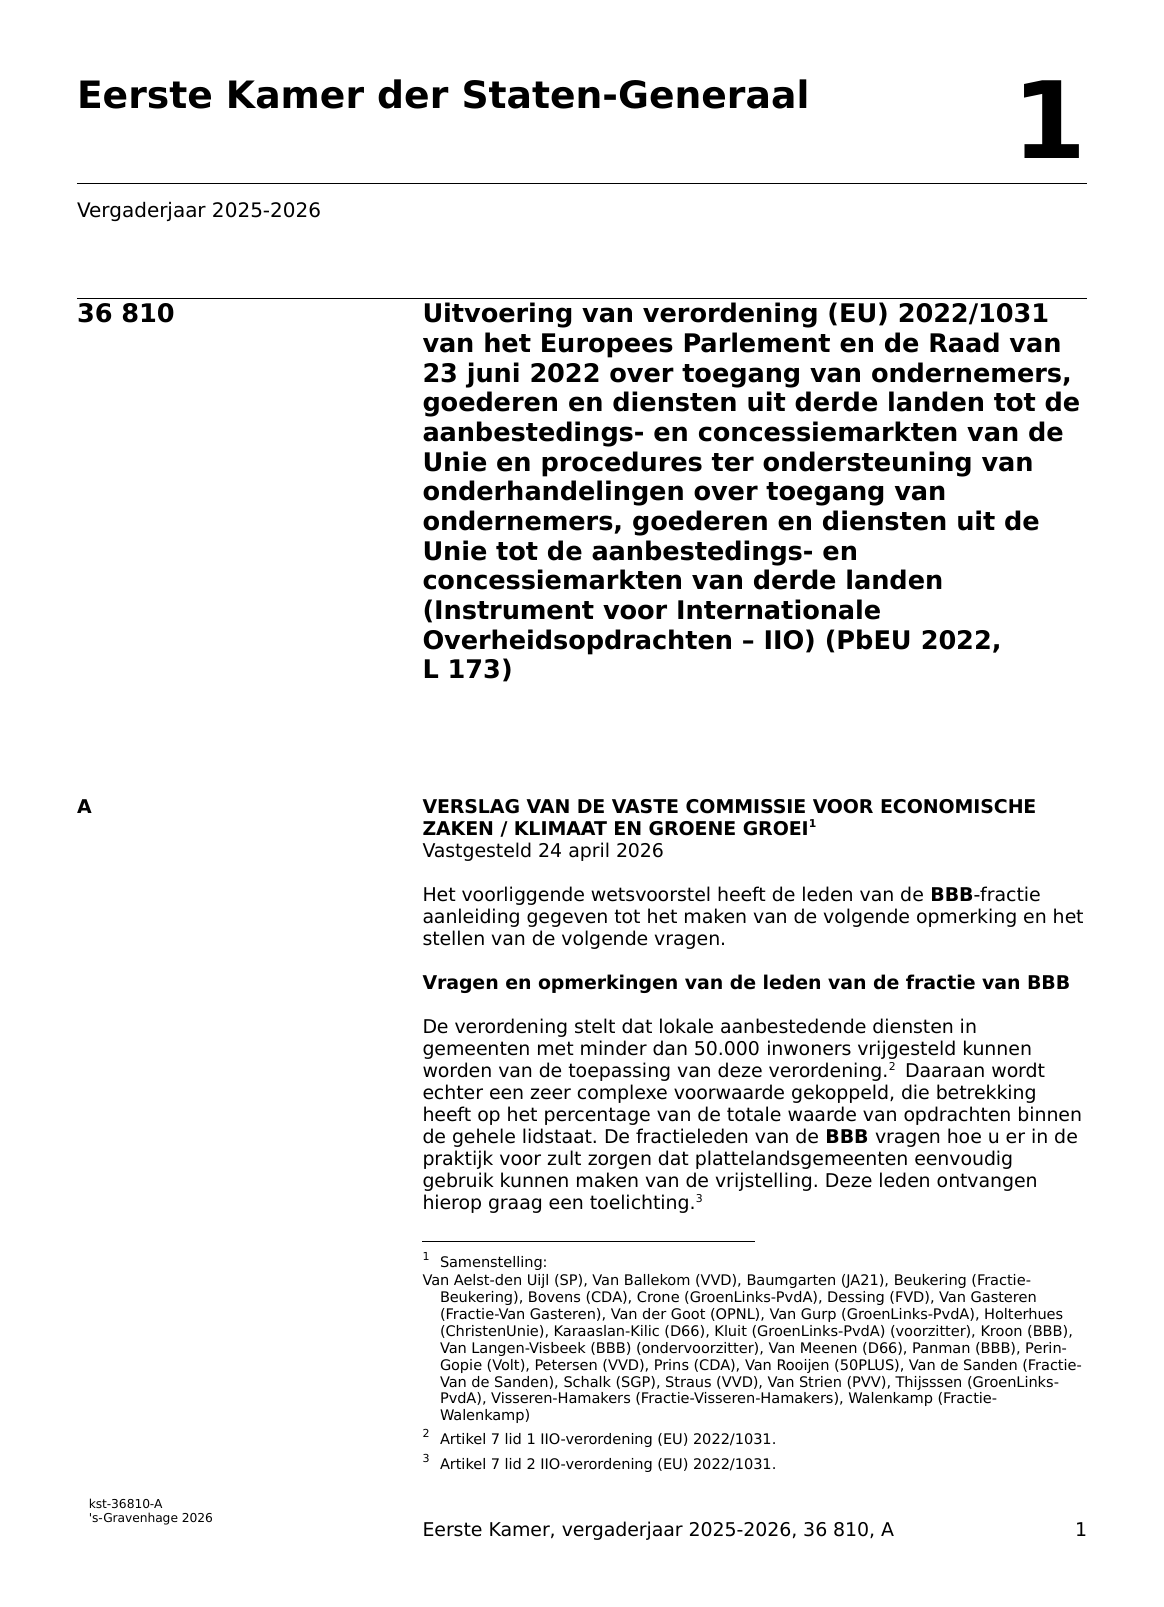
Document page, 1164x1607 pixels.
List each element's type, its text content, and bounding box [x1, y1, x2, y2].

subtitle A VERSLAG VAN DE VASTE COMMISSIE VOOR ECONOMISCHE ZAKEN / KLIMAAT EN GROENE GROEI [77, 796, 1087, 840]
text kst-36810-A [88, 1497, 323, 1511]
text Artikel 7 lid 2 IIO-verordening (EU) 2022/1031. [422, 1452, 1087, 1474]
text Het voorliggende wetsvoorstel heeft de leden van de BBB-fractie aanleiding gegeven tot het maken van de volgende opmerking en het stellen van de volgende vragen. [422, 884, 1087, 950]
text 's-Gravenhage 2026 [88, 1511, 323, 1525]
text De verordening stelt dat lokale aanbestedende diensten in gemeenten met minder dan 50.000 inwoners vrijgesteld kunnen worden van de toepassing van deze verordening. Daaraan wordt echter een zeer complexe voorwaarde gekoppeld, die betrekking heeft op het percentage van de totale waarde van opdrachten binnen de gehele lidstaat. De fractieleden van de BBB vragen hoe u er in de praktijk voor zult zorgen dat plattelandsgemeenten eenvoudig gebruik kunnen maken van de vrijstelling. Deze leden ontvangen hierop graag een toelichting. [422, 1016, 1087, 1214]
table_header Eerste Kamer der Staten-Generaal [77, 59, 886, 183]
text Artikel 7 lid 1 IIO-verordening (EU) 2022/1031. [422, 1427, 1087, 1449]
text Van Aelst-den Uijl (SP), Van Ballekom (VVD), Baumgarten (JA21), Beukering (Fractie-Beukering), Bovens (CDA), Crone (GroenLinks-PvdA), Dessing (FVD), Van Gasteren (Fractie-Van Gasteren), Van der Goot (OPNL), Van Gurp (GroenLinks-PvdA), Holterhues (ChristenUnie), Karaaslan-Kilic (D66), Kluit (GroenLinks-PvdA) (voorzitter), Kroon (BBB), Van Langen-Visbeek (BBB) (ondervoorzitter), Van Meenen (D66), Panman (BBB), Perin-Gopie (Volt), Petersen (VVD), Prins (CDA), Van Rooijen (50PLUS), Van de Sanden (Fractie-Van de Sanden), Schalk (SGP), Straus (VVD), Van Strien (PVV), Thijsssen (GroenLinks-PvdA), Visseren-Hamakers (Fractie-Visseren-Hamakers), Walenkamp (Fractie-Walenkamp) [422, 1272, 1087, 1424]
table_cell Vergaderjaar 2025-2026 [77, 184, 1087, 298]
subtitle Vragen en opmerkingen van de leden van de fractie van BBB [422, 972, 1087, 994]
text Samenstelling: [422, 1250, 1087, 1272]
table_header 1 [886, 59, 1087, 183]
text Vastgesteld 24 april 2026 [422, 840, 1087, 862]
subtitle 36 810 Uitvoering van verordening (EU) 2022/1031 van het Europees Parlement en de Raad van 23 juni 2022 over toegang van ondernemers, goederen en diensten uit derde landen tot de aanbestedings- en concessiemarkten van de Unie en procedures ter ondersteuning van onderhandelingen over toegang van ondernemers, goederen en diensten uit de Unie tot de aanbestedings- en concessiemarkten van derde landen (Instrument voor Internationale Overheidsopdrachten – IIO) (PbEU 2022, L 173) [77, 299, 1087, 685]
